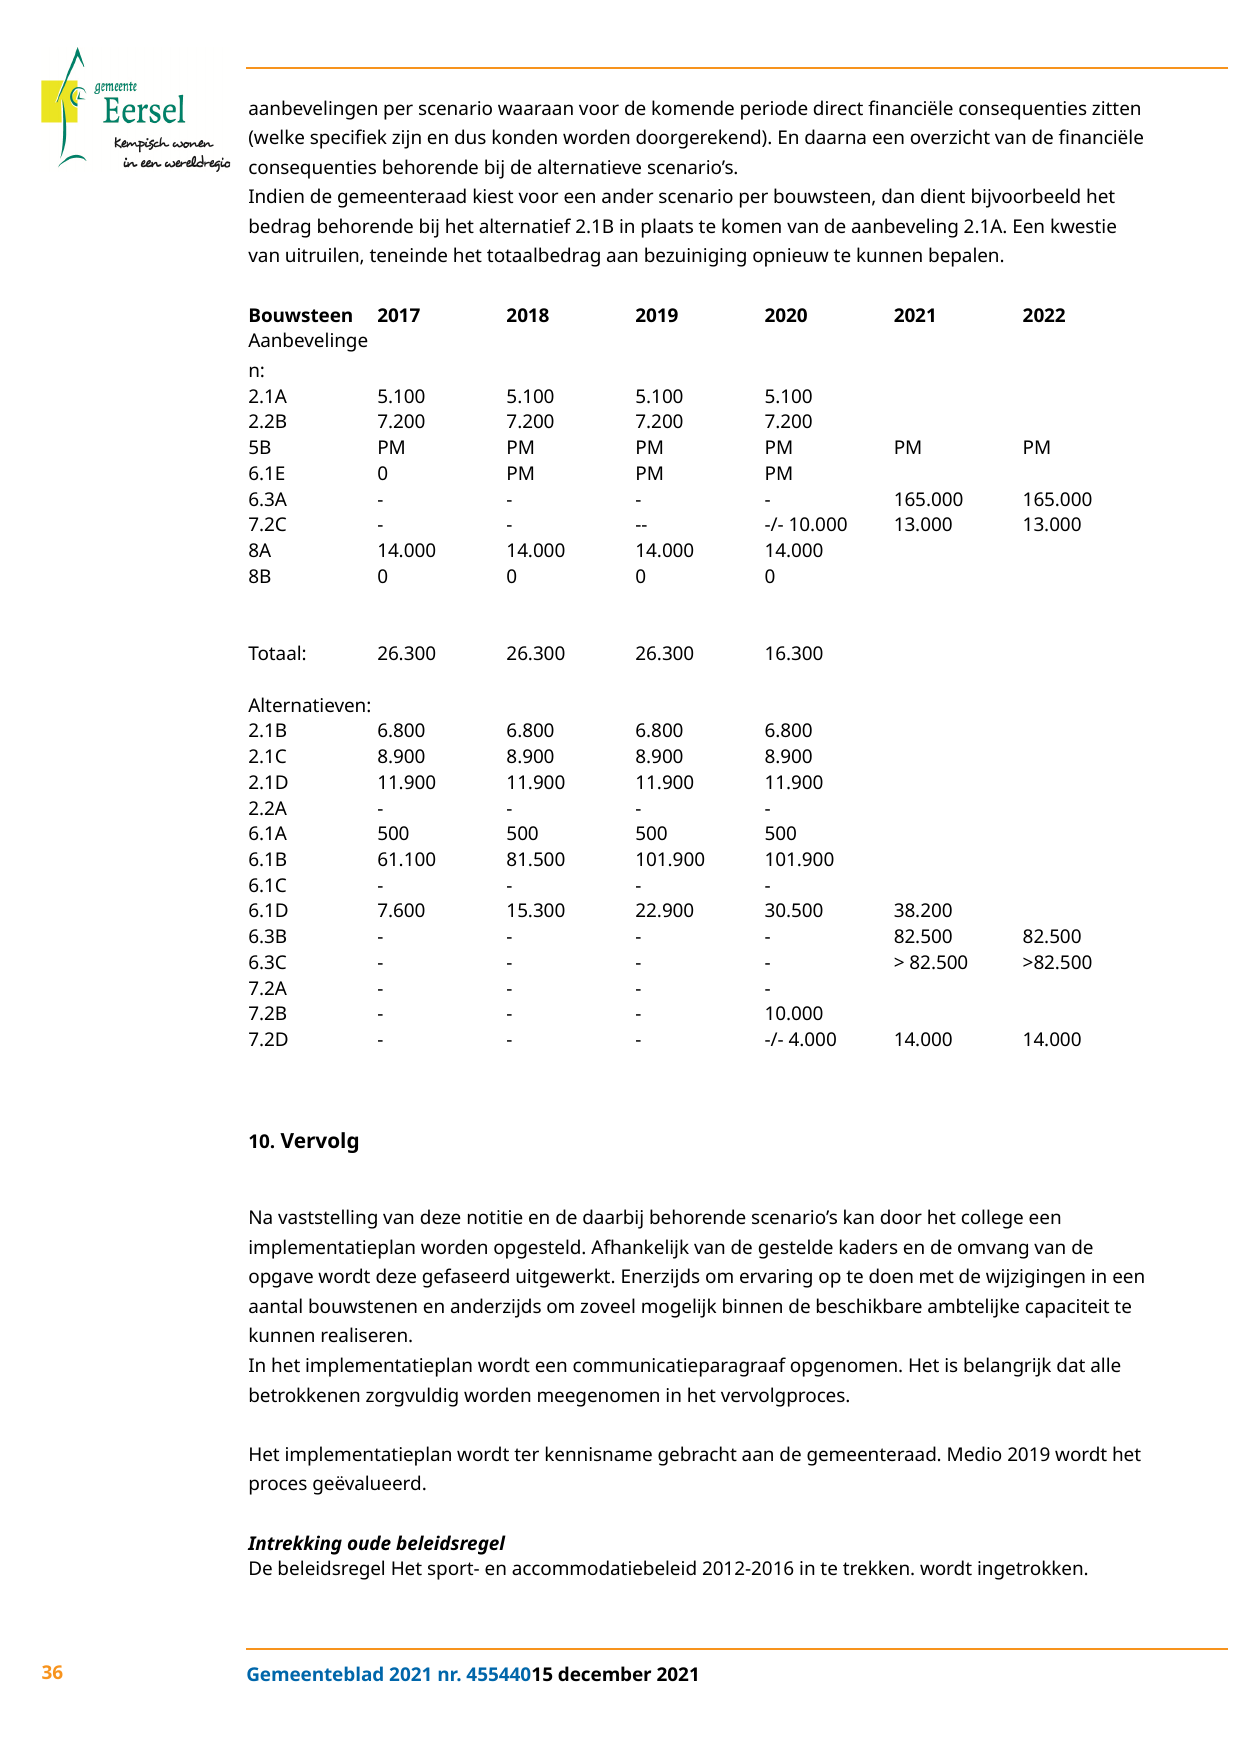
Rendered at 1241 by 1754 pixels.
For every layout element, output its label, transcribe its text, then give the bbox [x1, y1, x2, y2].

table_cell PM [635, 460, 764, 486]
table_cell [1023, 769, 1152, 795]
table_cell [377, 328, 506, 383]
table_cell 14.000 [635, 538, 764, 563]
table_cell [1023, 328, 1152, 383]
table_cell [764, 589, 893, 614]
table_cell [1023, 640, 1152, 666]
table_cell - [764, 795, 893, 820]
table_cell PM [894, 435, 1022, 460]
table_cell [894, 718, 1022, 743]
table_cell 500 [377, 820, 506, 846]
table_cell 6.1A [248, 820, 377, 846]
table_header Bouwsteen [248, 302, 377, 328]
table_cell 14.000 [377, 538, 506, 563]
table_cell 8.900 [635, 743, 764, 769]
table_cell - [377, 923, 506, 949]
table_cell [894, 409, 1022, 434]
table_cell - [377, 512, 506, 537]
table_cell [894, 692, 1022, 717]
table_cell 26.300 [377, 640, 506, 666]
table_cell [1023, 718, 1152, 743]
table_cell 6.3B [248, 923, 377, 949]
table_cell - [506, 923, 635, 949]
picture [41, 47, 231, 172]
table_cell [1023, 383, 1152, 409]
table_cell 500 [506, 820, 635, 846]
table_cell 0 [506, 563, 635, 589]
table_cell 2.2A [248, 795, 377, 820]
table_cell 15.300 [506, 898, 635, 923]
table_cell 81.500 [506, 846, 635, 872]
table_cell 26.300 [506, 640, 635, 666]
table_cell 5.100 [764, 383, 893, 409]
text 10. Vervolg [248, 1127, 1152, 1155]
table_cell [894, 872, 1022, 898]
table_cell 10.000 [764, 1001, 893, 1026]
table_cell - [506, 975, 635, 1001]
table_cell [764, 328, 893, 383]
text aanbevelingen per scenario waaraan voor de komende periode direct financiële consequenties zitten (welke specifiek zijn en dus konden worden doorgerekend). En daarna een overzicht van de financiële consequenties behorende bij de alternatieve scenario’s. [248, 95, 1152, 180]
table_cell 30.500 [764, 898, 893, 923]
table_cell 2.1A [248, 383, 377, 409]
table_cell 6.1C [248, 872, 377, 898]
table_cell [894, 820, 1022, 846]
table_cell - [635, 1026, 764, 1052]
table_cell [506, 328, 635, 383]
table_cell [1023, 460, 1152, 486]
table_cell [894, 846, 1022, 872]
table_cell 22.900 [635, 898, 764, 923]
table_cell 165.000 [1023, 486, 1152, 512]
table_cell 2.1D [248, 769, 377, 795]
table_cell - [377, 949, 506, 975]
table_cell - [635, 1001, 764, 1026]
table_cell [1023, 846, 1152, 872]
table_cell 500 [764, 820, 893, 846]
table_cell 16.300 [764, 640, 893, 666]
table_cell [377, 666, 506, 692]
table_cell [894, 666, 1022, 692]
table_cell 7.600 [377, 898, 506, 923]
table_cell 11.900 [764, 769, 893, 795]
table_cell [894, 640, 1022, 666]
table_cell PM [764, 460, 893, 486]
text Na vaststelling van deze notitie en de daarbij behorende scenario’s kan door het college een implementatieplan worden opgesteld. Afhankelijk van de gestelde kaders en de omvang van de opgave wordt deze gefaseerd uitgewerkt. Enerzijds om ervaring op te doen met de wijzigingen in een aantal bouwstenen en anderzijds om zoveel mogelijk binnen de beschikbare ambtelijke capaciteit te kunnen realiseren. [248, 1204, 1152, 1348]
table_cell [1023, 743, 1152, 769]
table_cell 7.2A [248, 975, 377, 1001]
table_cell [1023, 898, 1152, 923]
table_cell 14.000 [764, 538, 893, 563]
table_cell 2.2B [248, 409, 377, 434]
table_cell [1023, 872, 1152, 898]
table_cell - [377, 1001, 506, 1026]
table_cell 101.900 [764, 846, 893, 872]
table_cell [894, 1001, 1022, 1026]
table_cell - [506, 1001, 635, 1026]
table_cell - [377, 872, 506, 898]
table_cell - [635, 975, 764, 1001]
table_cell [635, 1052, 764, 1078]
table_cell [764, 615, 893, 640]
table_cell 82.500 [894, 923, 1022, 949]
table_cell 165.000 [894, 486, 1022, 512]
table_header 2017 [377, 302, 506, 328]
table_cell [377, 615, 506, 640]
table_cell 5.100 [377, 383, 506, 409]
table_cell - [377, 795, 506, 820]
text Indien de gemeenteraad kiest voor een ander scenario per bouwsteen, dan dient bijvoorbeeld het bedrag behorende bij het alternatief 2.1B in plaats te komen van de aanbeveling 2.1A. Een kwestie van uitruilen, teneinde het totaalbedrag aan bezuiniging opnieuw te kunnen bepalen. [248, 183, 1152, 268]
table_cell - [506, 949, 635, 975]
table_cell 13.000 [1023, 512, 1152, 537]
table_cell [894, 743, 1022, 769]
table_cell [1023, 795, 1152, 820]
table_cell - [764, 486, 893, 512]
table_cell 6.800 [377, 718, 506, 743]
table_cell - [764, 872, 893, 898]
text De beleidsregel Het sport- en accommodatiebeleid 2012-2016 in te trekken. wordt ingetrokken. [248, 1555, 1152, 1581]
table_cell 5B [248, 435, 377, 460]
table_cell - [506, 795, 635, 820]
table_cell - [635, 923, 764, 949]
table_cell 5.100 [635, 383, 764, 409]
table_cell [894, 460, 1022, 486]
table_cell [764, 1052, 893, 1078]
table_header 2018 [506, 302, 635, 328]
table_cell 6.3A [248, 486, 377, 512]
table_cell -/- 10.000 [764, 512, 893, 537]
table_cell [1023, 563, 1152, 589]
text Het implementatieplan wordt ter kennisname gebracht aan de gemeenteraad. Medio 2019 wordt het proces geëvalueerd. [248, 1441, 1152, 1496]
table_cell - [635, 486, 764, 512]
table_cell 82.500 [1023, 923, 1152, 949]
table_cell 0 [377, 460, 506, 486]
table_cell [894, 795, 1022, 820]
table_cell 8.900 [506, 743, 635, 769]
table_cell PM [377, 435, 506, 460]
table_cell 6.1E [248, 460, 377, 486]
table_cell - [506, 1026, 635, 1052]
table_cell 0 [635, 563, 764, 589]
table_cell - [506, 512, 635, 537]
table_cell [506, 666, 635, 692]
table_cell 2.1C [248, 743, 377, 769]
table_cell PM [506, 460, 635, 486]
table_cell [1023, 692, 1152, 717]
table_cell 8B [248, 563, 377, 589]
table_cell -- [635, 512, 764, 537]
table_cell [894, 563, 1022, 589]
table_cell 11.900 [506, 769, 635, 795]
table_cell 13.000 [894, 512, 1022, 537]
table_cell 11.900 [377, 769, 506, 795]
table_cell [1023, 975, 1152, 1001]
table_cell [248, 666, 377, 692]
table_cell Aanbevelingen: [248, 328, 377, 383]
table_cell - [635, 872, 764, 898]
table_cell 6.800 [764, 718, 893, 743]
table_header 2020 [764, 302, 893, 328]
table_cell 500 [635, 820, 764, 846]
table_cell [635, 589, 764, 614]
table_cell - [377, 1026, 506, 1052]
table_cell 6.800 [506, 718, 635, 743]
table_cell 6.1B [248, 846, 377, 872]
table_cell [894, 383, 1022, 409]
table_cell 61.100 [377, 846, 506, 872]
table_cell >82.500 [1023, 949, 1152, 975]
table_cell [894, 589, 1022, 614]
table_cell [506, 589, 635, 614]
table_cell [635, 692, 764, 717]
text In het implementatieplan wordt een communicatieparagraaf opgenomen. Het is belangrijk dat alle betrokkenen zorgvuldig worden meegenomen in het vervolgproces. [248, 1352, 1152, 1407]
table_cell 0 [764, 563, 893, 589]
table_cell [894, 1052, 1022, 1078]
text Intrekking oude beleidsregel [248, 1530, 1152, 1555]
table_cell 7.200 [377, 409, 506, 434]
table_cell - [764, 949, 893, 975]
table_cell 7.200 [764, 409, 893, 434]
table_cell 7.2B [248, 1001, 377, 1026]
table_cell PM [635, 435, 764, 460]
table_cell [1023, 538, 1152, 563]
table_cell Totaal: [248, 640, 377, 666]
table_cell [1023, 820, 1152, 846]
table_cell [894, 328, 1022, 383]
table_cell 6.800 [635, 718, 764, 743]
table_cell 14.000 [894, 1026, 1022, 1052]
table_cell [894, 975, 1022, 1001]
table_cell 6.1D [248, 898, 377, 923]
table_cell [377, 1052, 506, 1078]
table_cell [506, 615, 635, 640]
table_header 2022 [1023, 302, 1152, 328]
table_cell 8.900 [377, 743, 506, 769]
table_cell 38.200 [894, 898, 1022, 923]
table_cell Alternatieven: [248, 692, 377, 717]
table_cell [894, 615, 1022, 640]
table_cell [635, 328, 764, 383]
table_cell [1023, 409, 1152, 434]
table_cell [894, 538, 1022, 563]
table_cell 6.3C [248, 949, 377, 975]
table_cell - [764, 975, 893, 1001]
table_cell 11.900 [635, 769, 764, 795]
table_cell [1023, 589, 1152, 614]
table_cell 7.2C [248, 512, 377, 537]
table_cell - [377, 975, 506, 1001]
table_cell [248, 615, 377, 640]
table_cell [377, 589, 506, 614]
table_cell [1023, 666, 1152, 692]
table_cell - [377, 486, 506, 512]
table_cell - [635, 949, 764, 975]
table_cell 14.000 [1023, 1026, 1152, 1052]
table_cell - [506, 486, 635, 512]
table_cell PM [764, 435, 893, 460]
table_cell [764, 666, 893, 692]
table_header 2019 [635, 302, 764, 328]
table_cell PM [506, 435, 635, 460]
table_cell [635, 666, 764, 692]
table_cell - [764, 923, 893, 949]
table_cell [1023, 615, 1152, 640]
table_cell 8.900 [764, 743, 893, 769]
table_cell [764, 692, 893, 717]
table_cell 5.100 [506, 383, 635, 409]
table_cell PM [1023, 435, 1152, 460]
table_cell 7.2D [248, 1026, 377, 1052]
table_cell 8A [248, 538, 377, 563]
table_cell [635, 615, 764, 640]
table_cell > 82.500 [894, 949, 1022, 975]
table_cell [1023, 1052, 1152, 1078]
table_cell [377, 692, 506, 717]
table_cell [1023, 1001, 1152, 1026]
table_cell - [506, 872, 635, 898]
table_cell 7.200 [506, 409, 635, 434]
table_cell 14.000 [506, 538, 635, 563]
table_cell [248, 1052, 377, 1078]
table_cell - [635, 795, 764, 820]
table_cell 0 [377, 563, 506, 589]
table_cell [894, 769, 1022, 795]
table_cell 101.900 [635, 846, 764, 872]
table_header 2021 [894, 302, 1022, 328]
table_cell 7.200 [635, 409, 764, 434]
table_cell [506, 692, 635, 717]
table_cell 2.1B [248, 718, 377, 743]
table_cell 26.300 [635, 640, 764, 666]
table_cell -/- 4.000 [764, 1026, 893, 1052]
table_cell [248, 589, 377, 614]
table_cell [506, 1052, 635, 1078]
